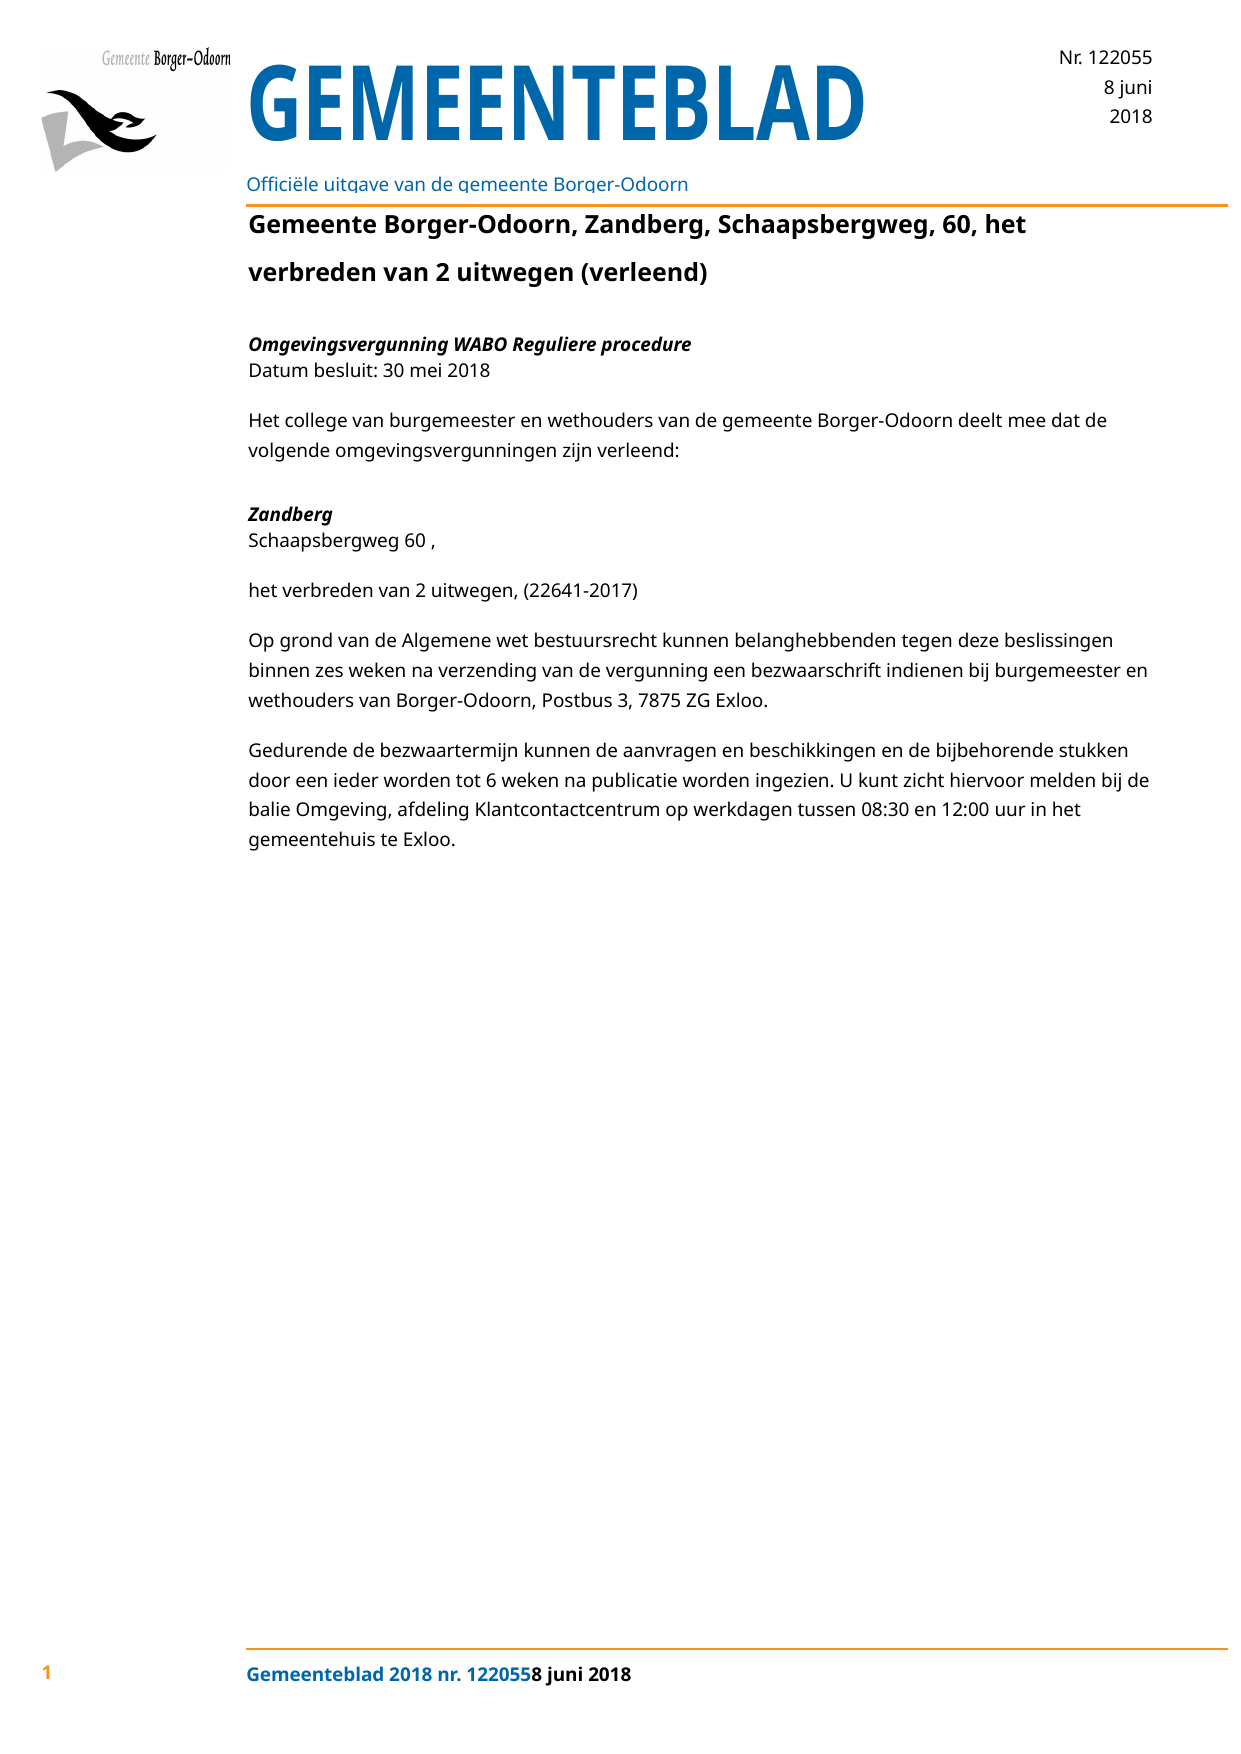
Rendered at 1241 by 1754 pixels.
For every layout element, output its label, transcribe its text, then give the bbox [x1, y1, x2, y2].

text Op grond van de Algemene wet bestuursrecht kunnen belanghebbenden tegen deze beslissingen binnen zes weken na verzending van de vergunning een bezwaarschrift indienen bij burgemeester en wethouders van Borger-Odoorn, Postbus 3, 7875 ZG Exloo. [248, 628, 1152, 713]
text Het college van burgemeester en wethouders van de gemeente Borger-Odoorn deelt mee dat de volgende omgevingsvergunningen zijn verleend: [248, 408, 1152, 463]
text Gedurende de bezwaartermijn kunnen de aanvragen en beschikkingen en de bijbehorende stukken door een ieder worden tot 6 weken na publicatie worden ingezien. U kunt zicht hiervoor melden bij de balie Omgeving, afdeling Klantcontactcentrum op werkdagen tussen 08:30 en 12:00 uur in het gemeentehuis te Exloo. [248, 737, 1152, 852]
text Datum besluit: 30 mei 2018 [248, 357, 1152, 383]
text Gemeente Borger-Odoorn, Zandberg, Schaapsbergweg, 60, het verbreden van 2 uitwegen (verleend) [248, 207, 1152, 288]
text het verbreden van 2 uitwegen, (22641-2017) [248, 577, 1152, 603]
text Schaapsbergweg 60 , [248, 527, 1152, 553]
picture [41, 47, 231, 172]
text Zandberg [248, 501, 1152, 527]
text Omgevingsvergunning WABO Reguliere procedure [248, 331, 1152, 357]
